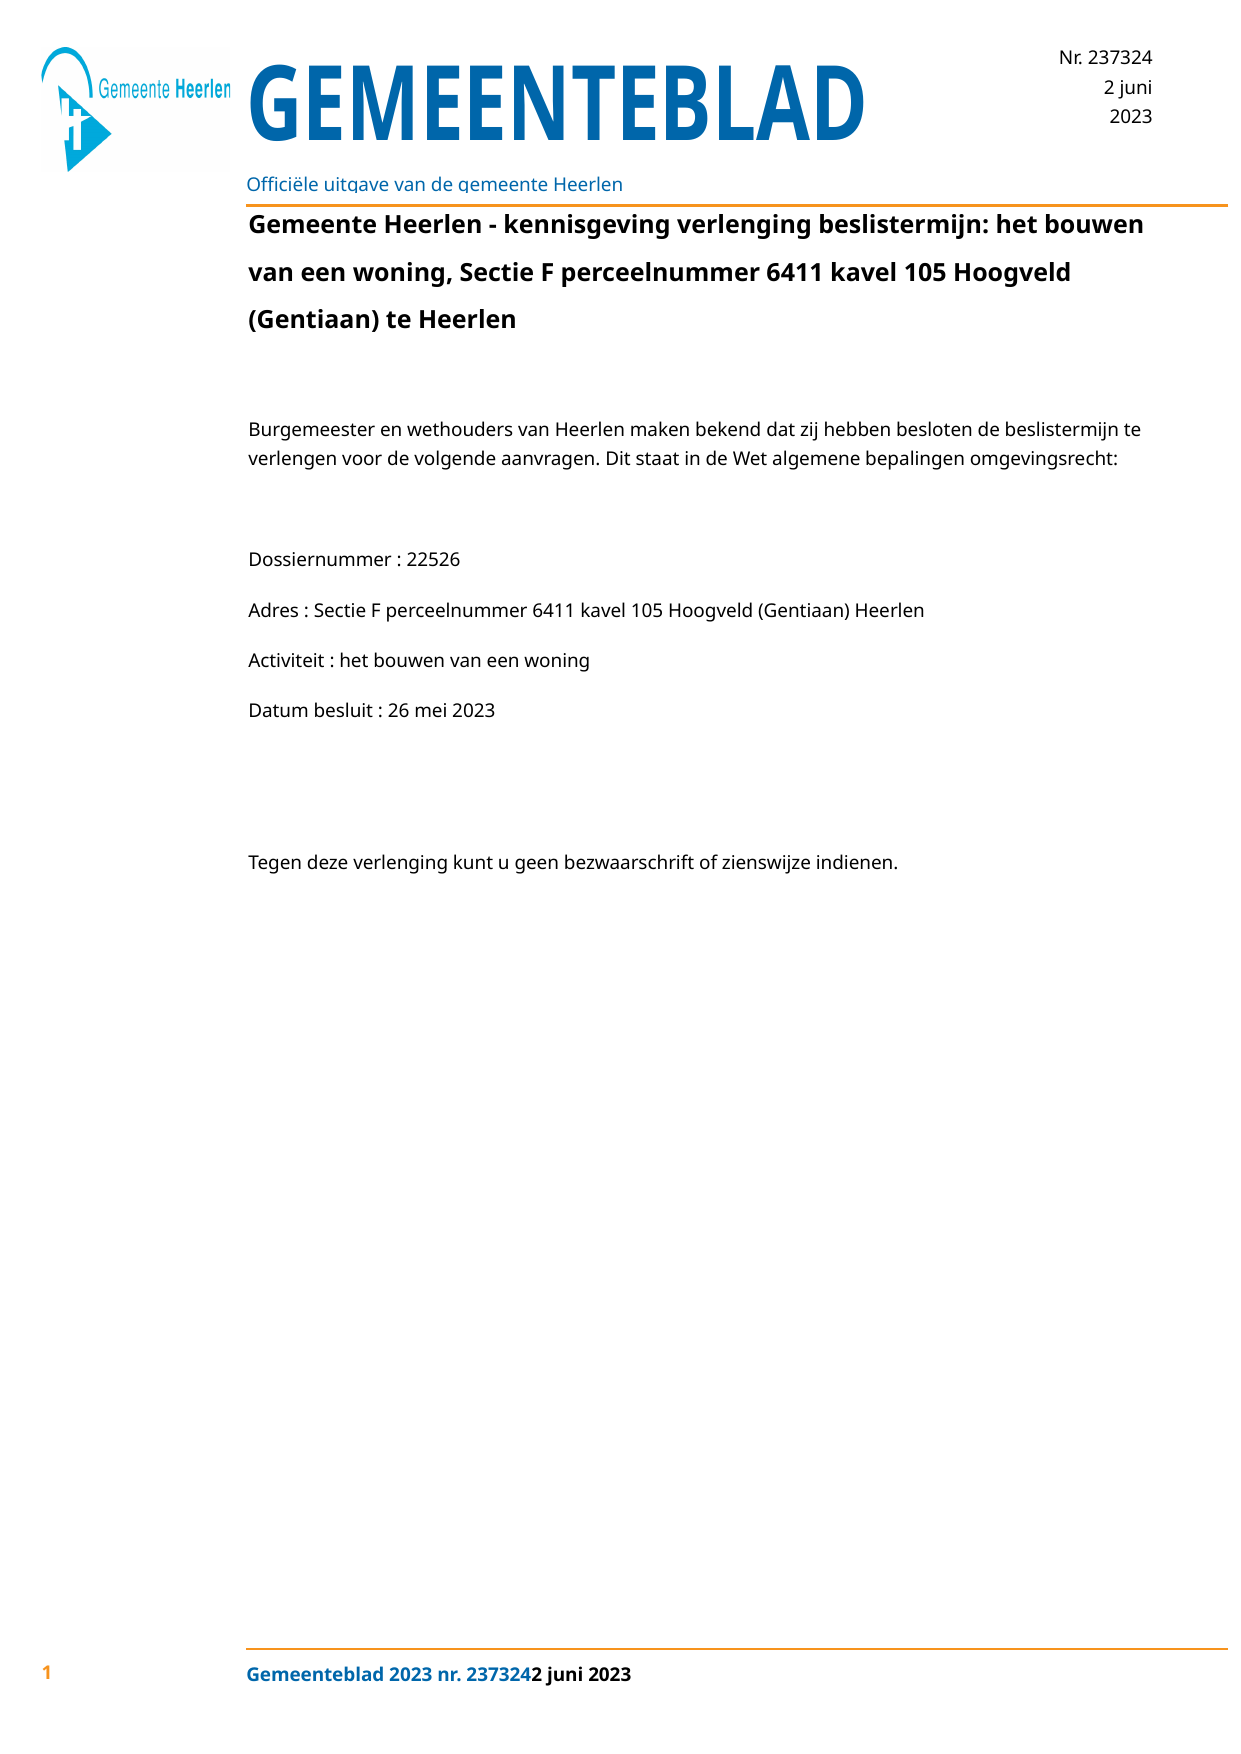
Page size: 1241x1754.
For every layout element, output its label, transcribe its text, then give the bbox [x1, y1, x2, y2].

text Activiteit : het bouwen van een woning [248, 647, 1152, 673]
picture [41, 47, 231, 172]
text Gemeente Heerlen - kennisgeving verlenging beslistermijn: het bouwen van een woning, Sectie F perceelnummer 6411 kavel 105 Hoogveld (Gentiaan) te Heerlen [248, 207, 1152, 336]
text Adres : Sectie F perceelnummer 6411 kavel 105 Hoogveld (Gentiaan) Heerlen [248, 597, 1152, 622]
text Dossiernummer : 22526 [248, 546, 1152, 572]
picture [41, 47, 59, 70]
text Datum besluit : 26 mei 2023 [248, 698, 1152, 723]
text Tegen deze verlenging kunt u geen bezwaarschrift of zienswijze indienen. [248, 849, 1152, 874]
text Burgemeester en wethouders van Heerlen maken bekend dat zij hebben besloten de beslistermijn te verlengen voor de volgende aanvragen. Dit staat in de Wet algemene bepalingen omgevingsrecht: [248, 416, 1152, 471]
